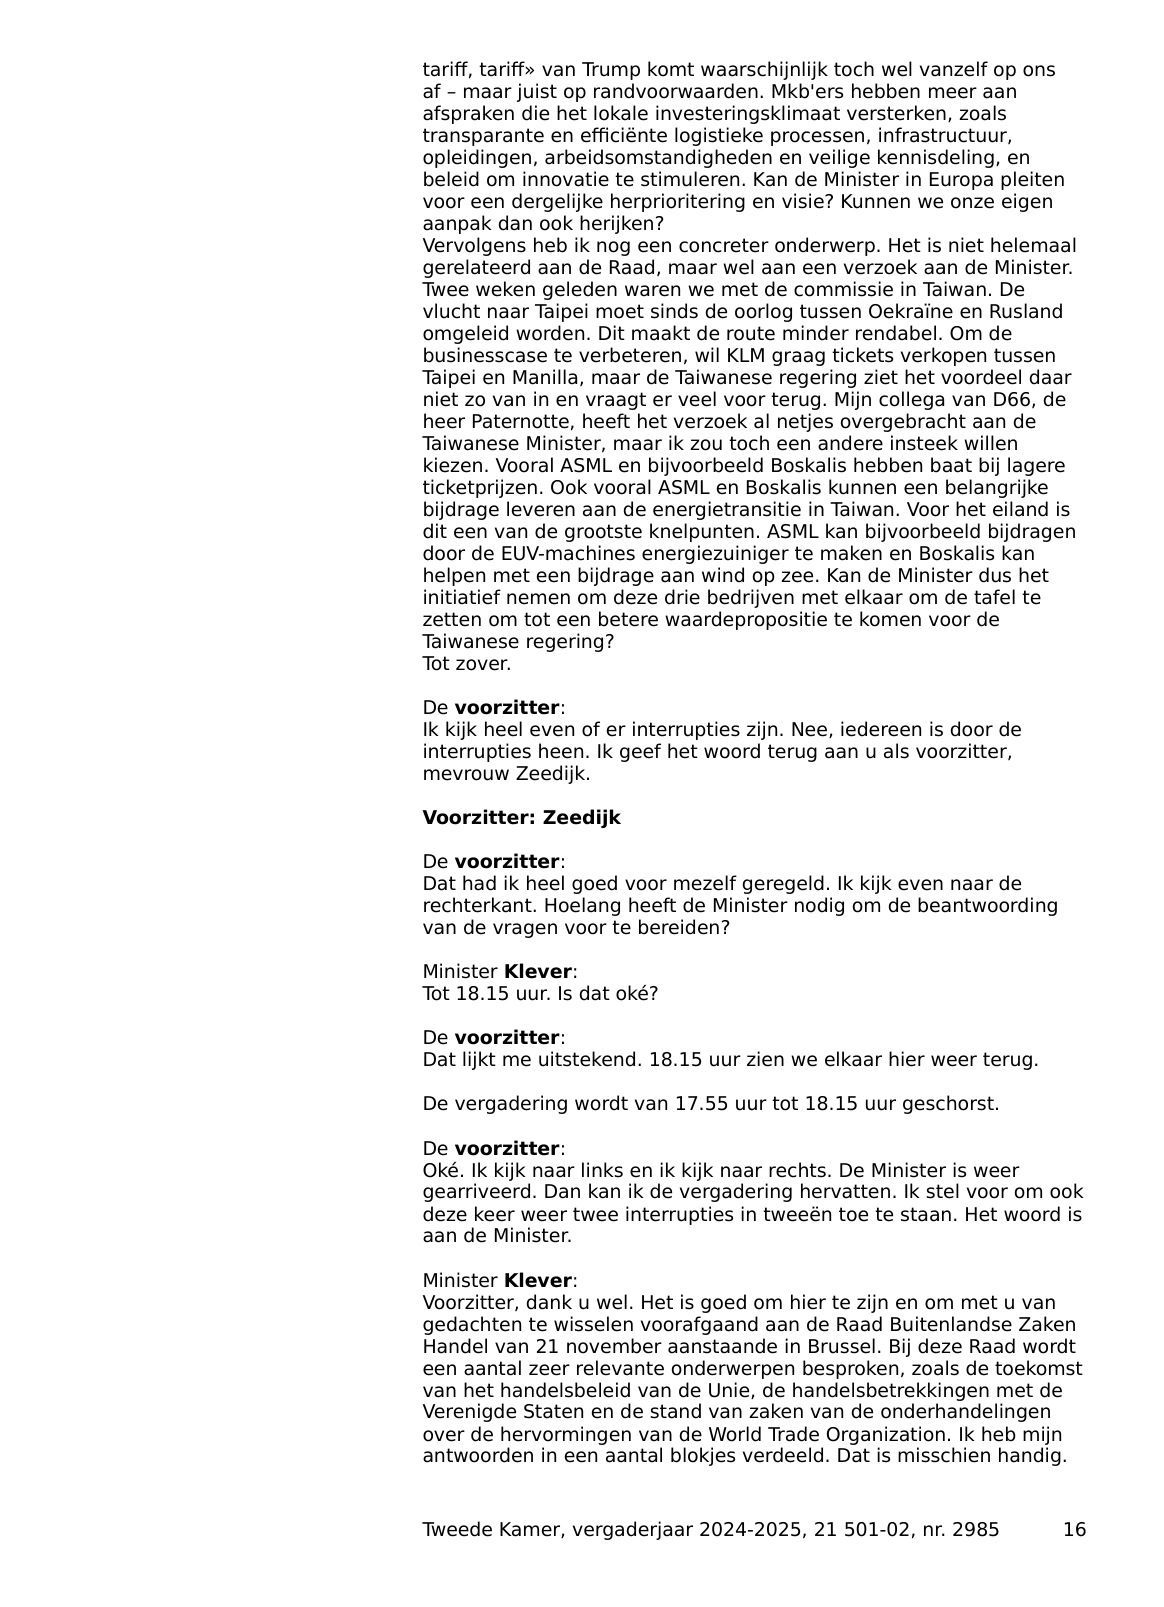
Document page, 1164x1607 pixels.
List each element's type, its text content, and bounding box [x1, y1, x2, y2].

text Ik kijk heel even of er interrupties zijn. Nee, iedereen is door de interrupties heen. Ik geef het woord terug aan u als voorzitter, mevrouw Zeedijk. [422, 719, 1087, 784]
text De voorzitter: [422, 1137, 1087, 1159]
text De voorzitter: [422, 1027, 1087, 1049]
text Oké. Ik kijk naar links en ik kijk naar rechts. De Minister is weer gearriveerd. Dan kan ik de vergadering hervatten. Ik stel voor om ook deze keer weer twee interrupties in tweeën toe te staan. Het woord is aan de Minister. [422, 1159, 1087, 1247]
text Dat lijkt me uitstekend. 18.15 uur zien we elkaar hier weer terug. [422, 1049, 1087, 1071]
text De voorzitter: [422, 697, 1087, 719]
text Minister Klever: [422, 961, 1087, 983]
text Minister Klever: [422, 1269, 1087, 1292]
text Tot zover. [422, 652, 1087, 674]
text De voorzitter: [422, 851, 1087, 873]
subtitle Voorzitter: Zeedijk [422, 807, 1087, 829]
text tariff, tariff» van Trump komt waarschijnlijk toch wel vanzelf op ons af – maar juist op randvoorwaarden. Mkb'ers hebben meer aan afspraken die het lokale investeringsklimaat versterken, zoals transparante en efficiënte logistieke processen, infrastructuur, opleidingen, arbeidsomstandigheden en veilige kennisdeling, en beleid om innovatie te stimuleren. Kan de Minister in Europa pleiten voor een dergelijke herprioritering en visie? Kunnen we onze eigen aanpak dan ook herijken? [422, 59, 1087, 235]
text Tot 18.15 uur. Is dat oké? [422, 983, 1087, 1005]
text Dat had ik heel goed voor mezelf geregeld. Ik kijk even naar de rechterkant. Hoelang heeft de Minister nodig om de beantwoording van de vragen voor te bereiden? [422, 873, 1087, 939]
text Voorzitter, dank u wel. Het is goed om hier te zijn en om met u van gedachten te wisselen voorafgaand aan de Raad Buitenlandse Zaken Handel van 21 november aanstaande in Brussel. Bij deze Raad wordt een aantal zeer relevante onderwerpen besproken, zoals de toekomst van het handelsbeleid van de Unie, de handelsbetrekkingen met de Verenigde Staten en de stand van zaken van de onderhandelingen over de hervormingen van de World Trade Organization. Ik heb mijn antwoorden in een aantal blokjes verdeeld. Dat is misschien handig. [422, 1292, 1087, 1467]
text De vergadering wordt van 17.55 uur tot 18.15 uur geschorst. [422, 1093, 1087, 1115]
text Vervolgens heb ik nog een concreter onderwerp. Het is niet helemaal gerelateerd aan de Raad, maar wel aan een verzoek aan de Minister. Twee weken geleden waren we met de commissie in Taiwan. De vlucht naar Taipei moet sinds de oorlog tussen Oekraïne en Rusland omgeleid worden. Dit maakt de route minder rendabel. Om de businesscase te verbeteren, wil KLM graag tickets verkopen tussen Taipei en Manilla, maar de Taiwanese regering ziet het voordeel daar niet zo van in en vraagt er veel voor terug. Mijn collega van D66, de heer Paternotte, heeft het verzoek al netjes overgebracht aan de Taiwanese Minister, maar ik zou toch een andere insteek willen kiezen. Vooral ASML en bijvoorbeeld Boskalis hebben baat bij lagere ticketprijzen. Ook vooral ASML en Boskalis kunnen een belangrijke bijdrage leveren aan de energietransitie in Taiwan. Voor het eiland is dit een van de grootste knelpunten. ASML kan bijvoorbeeld bijdragen door de EUV-machines energiezuiniger te maken en Boskalis kan helpen met een bijdrage aan wind op zee. Kan de Minister dus het initiatief nemen om deze drie bedrijven met elkaar om de tafel te zetten om tot een betere waardepropositie te komen voor de Taiwanese regering? [422, 235, 1087, 652]
